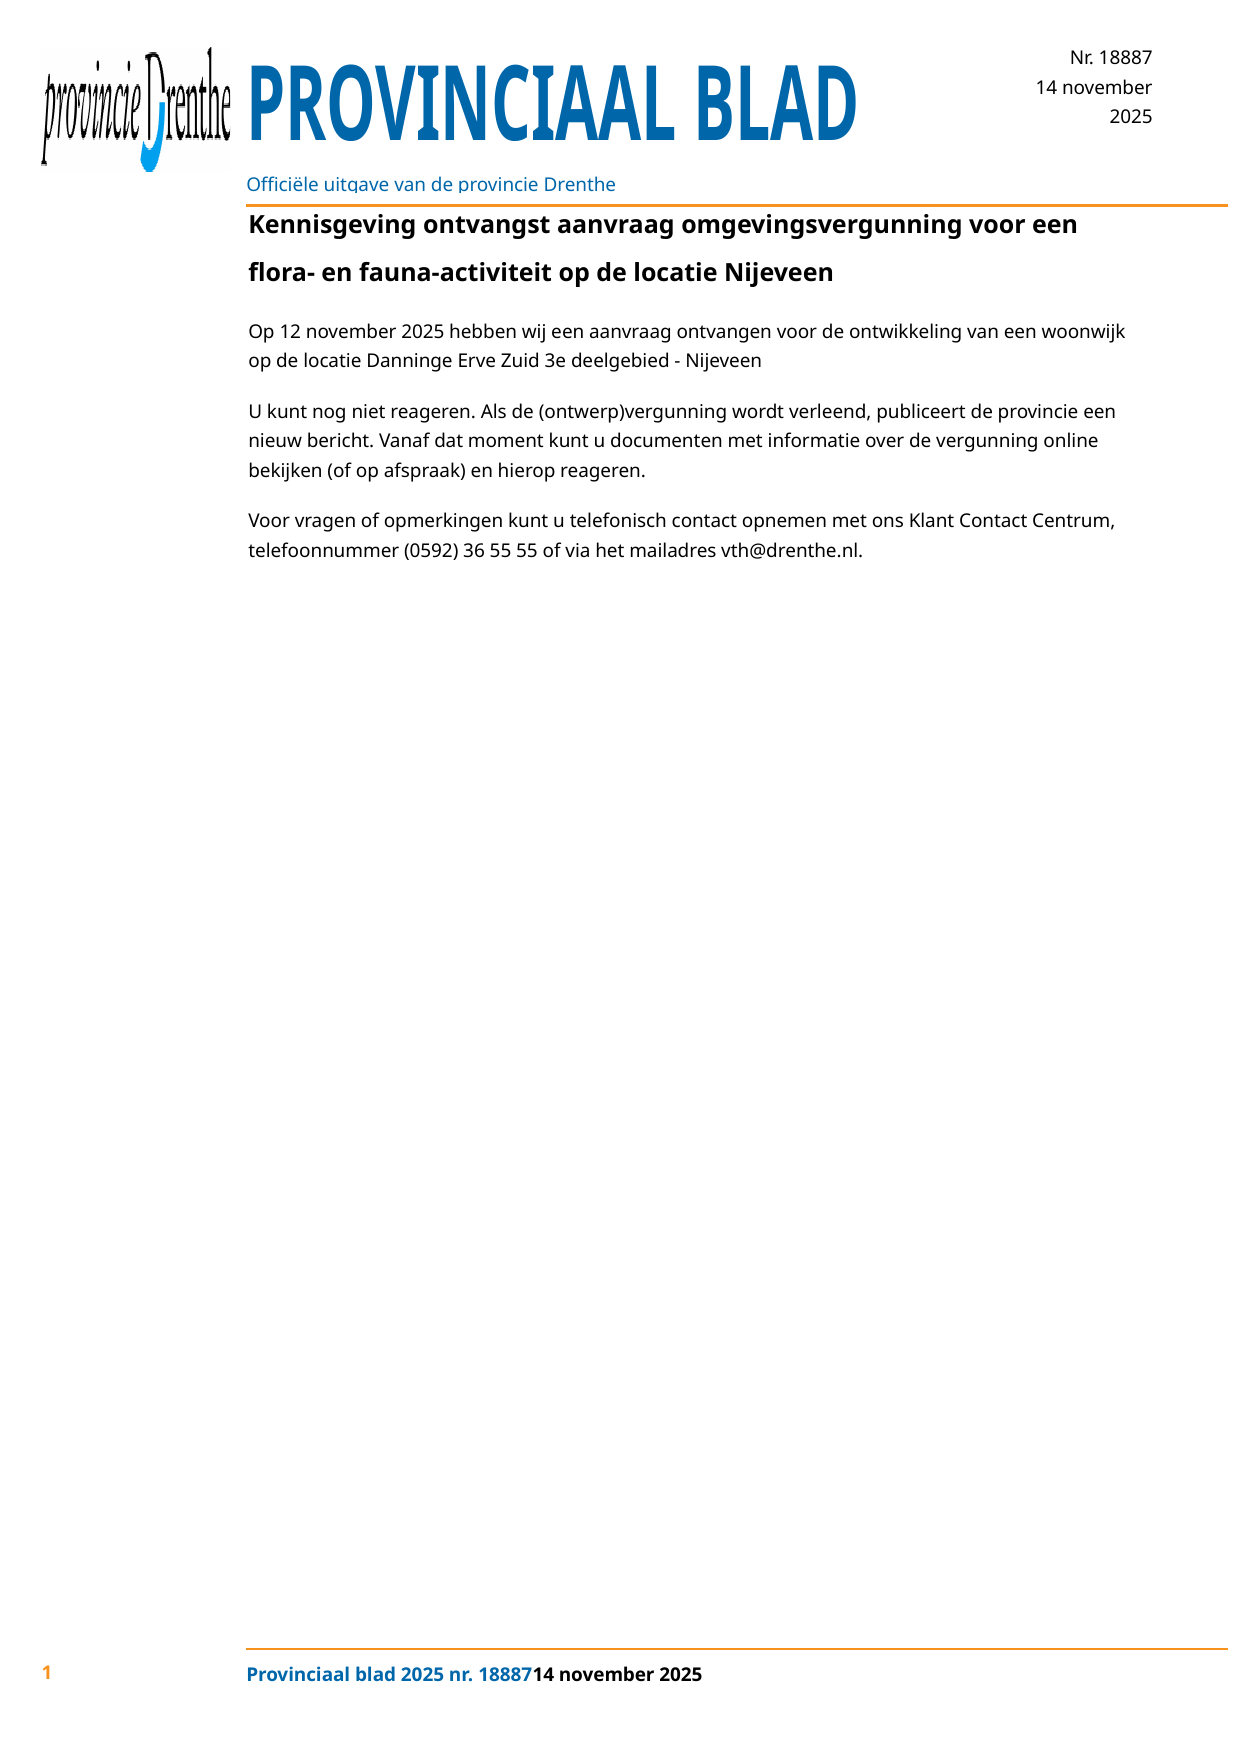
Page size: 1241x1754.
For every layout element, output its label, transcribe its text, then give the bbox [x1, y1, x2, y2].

text Voor vragen of opmerkingen kunt u telefonisch contact opnemen met ons Klant Contact Centrum, telefoonnummer (0592) 36 55 55 of via het mailadres vth@drenthe.nl. [248, 507, 1152, 563]
picture [41, 47, 231, 172]
text U kunt nog niet reageren. Als de (ontwerp)vergunning wordt verleend, publiceert de provincie een nieuw bericht. Vanaf dat moment kunt u documenten met informatie over de vergunning online bekijken (of op afspraak) en hierop reageren. [248, 398, 1152, 483]
text Op 12 november 2025 hebben wij een aanvraag ontvangen voor de ontwikkeling van een woonwijk op de locatie Danninge Erve Zuid 3e deelgebied - Nijeveen [248, 318, 1152, 373]
text Kennisgeving ontvangst aanvraag omgevingsvergunning voor een flora- en fauna-activiteit op de locatie Nijeveen [248, 207, 1152, 288]
